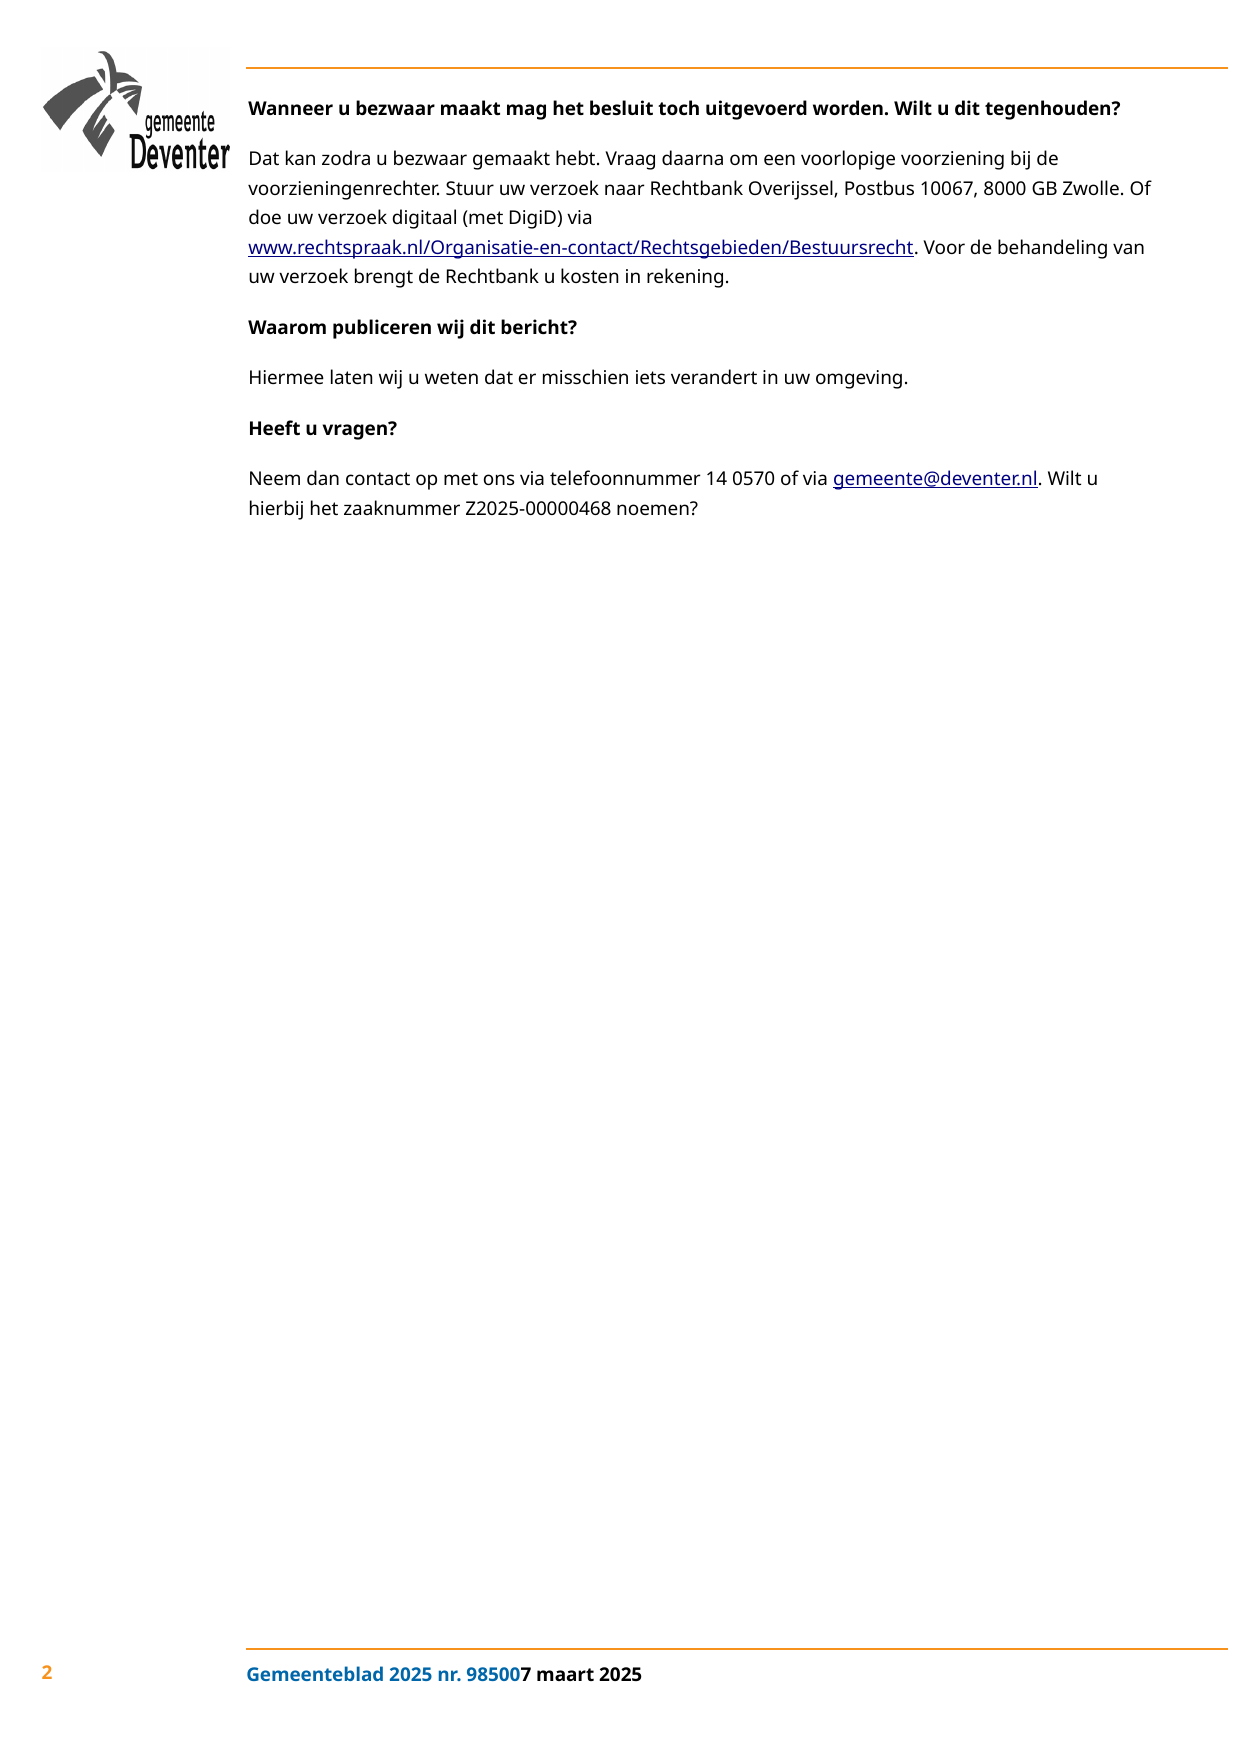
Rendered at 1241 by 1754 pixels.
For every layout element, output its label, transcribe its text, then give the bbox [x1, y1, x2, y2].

text Wanneer u bezwaar maakt mag het besluit toch uitgevoerd worden. Wilt u dit tegenhouden? [248, 95, 1152, 121]
picture [41, 47, 231, 172]
text Waarom publiceren wij dit bericht? [248, 314, 1152, 340]
text Neem dan contact op met ons via telefoonnummer 14 0570 of via gemeente@deventer.nl. Wilt u hierbij het zaaknummer Z2025-00000468 noemen? [248, 465, 1152, 521]
text Hiermee laten wij u weten dat er misschien iets verandert in uw omgeving. [248, 364, 1152, 390]
text Dat kan zodra u bezwaar gemaakt hebt. Vraag daarna om een voorlopige voorziening bij de voorzieningenrechter. Stuur uw verzoek naar Rechtbank Overijssel, Postbus 10067, 8000 GB Zwolle. Of doe uw verzoek digitaal (met DigiD) via www.rechtspraak.nl/Organisatie-en-contact/Rechtsgebieden/Bestuursrecht. Voor de behandeling van uw verzoek brengt de Rechtbank u kosten in rekening. [248, 145, 1152, 289]
text Heeft u vragen? [248, 415, 1152, 441]
